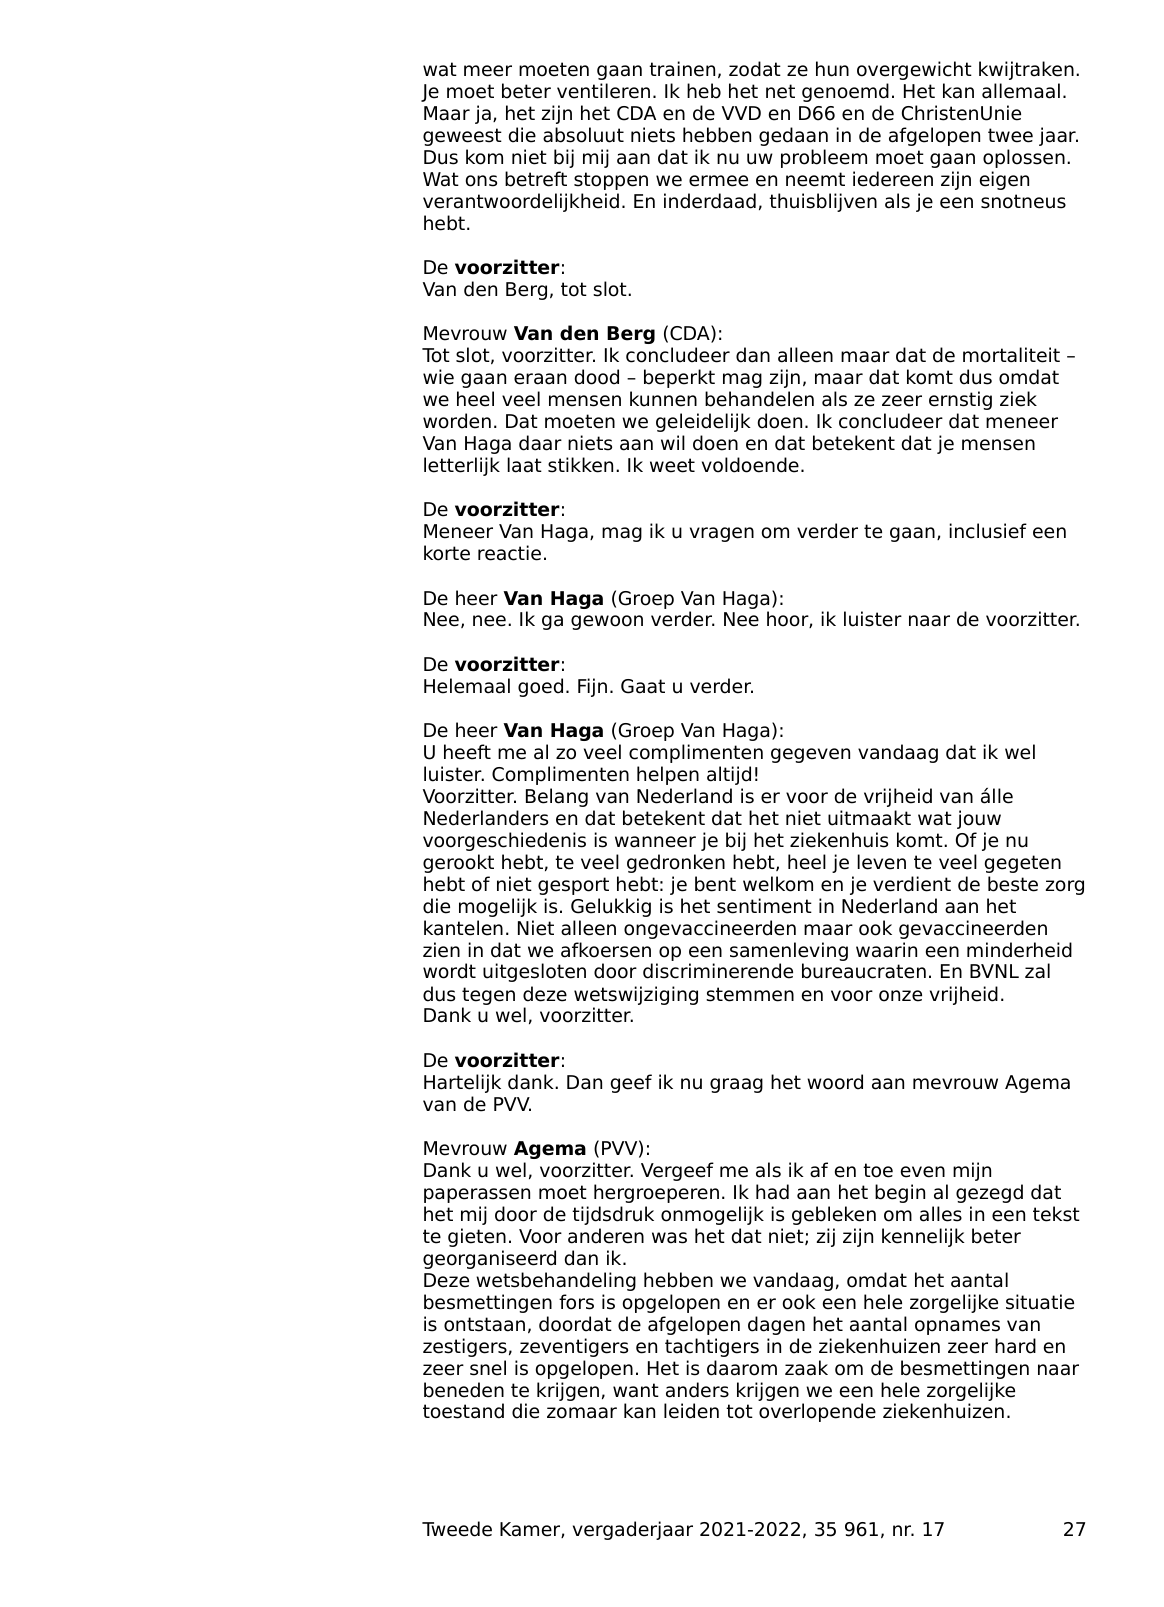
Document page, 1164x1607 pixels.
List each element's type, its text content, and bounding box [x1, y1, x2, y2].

text De voorzitter: [422, 499, 1087, 521]
text De voorzitter: [422, 653, 1087, 676]
text Mevrouw Van den Berg (CDA): [422, 323, 1087, 345]
text U heeft me al zo veel complimenten gegeven vandaag dat ik wel luister. Complimenten helpen altijd! [422, 742, 1087, 786]
text Nee, nee. Ik ga gewoon verder. Nee hoor, ik luister naar de voorzitter. [422, 609, 1087, 631]
text De heer Van Haga (Groep Van Haga): [422, 587, 1087, 609]
text De heer Van Haga (Groep Van Haga): [422, 720, 1087, 742]
text Dank u wel, voorzitter. [422, 1005, 1087, 1027]
text Van den Berg, tot slot. [422, 279, 1087, 301]
text De voorzitter: [422, 257, 1087, 279]
text De voorzitter: [422, 1049, 1087, 1072]
text Hartelijk dank. Dan geef ik nu graag het woord aan mevrouw Agema van de PVV. [422, 1072, 1087, 1116]
text Helemaal goed. Fijn. Gaat u verder. [422, 676, 1087, 697]
text Dank u wel, voorzitter. Vergeef me als ik af en toe even mijn paperassen moet hergroeperen. Ik had aan het begin al gezegd dat het mij door de tijdsdruk onmogelijk is gebleken om alles in een tekst te gieten. Voor anderen was het dat niet; zij zijn kennelijk beter georganiseerd dan ik. [422, 1160, 1087, 1269]
text Meneer Van Haga, mag ik u vragen om verder te gaan, inclusief een korte reactie. [422, 521, 1087, 565]
text Deze wetsbehandeling hebben we vandaag, omdat het aantal besmettingen fors is opgelopen en er ook een hele zorgelijke situatie is ontstaan, doordat de afgelopen dagen het aantal opnames van zestigers, zeventigers en tachtigers in de ziekenhuizen zeer hard en zeer snel is opgelopen. Het is daarom zaak om de besmettingen naar beneden te krijgen, want anders krijgen we een hele zorgelijke toestand die zomaar kan leiden tot overlopende ziekenhuizen. [422, 1269, 1087, 1423]
text Tot slot, voorzitter. Ik concludeer dan alleen maar dat de mortaliteit – wie gaan eraan dood – beperkt mag zijn, maar dat komt dus omdat we heel veel mensen kunnen behandelen als ze zeer ernstig ziek worden. Dat moeten we geleidelijk doen. Ik concludeer dat meneer Van Haga daar niets aan wil doen en dat betekent dat je mensen letterlijk laat stikken. Ik weet voldoende. [422, 345, 1087, 477]
text Mevrouw Agema (PVV): [422, 1138, 1087, 1160]
text Voorzitter. Belang van Nederland is er voor de vrijheid van álle Nederlanders en dat betekent dat het niet uitmaakt wat jouw voorgeschiedenis is wanneer je bij het ziekenhuis komt. Of je nu gerookt hebt, te veel gedronken hebt, heel je leven te veel gegeten hebt of niet gesport hebt: je bent welkom en je verdient de beste zorg die mogelijk is. Gelukkig is het sentiment in Nederland aan het kantelen. Niet alleen ongevaccineerden maar ook gevaccineerden zien in dat we afkoersen op een samenleving waarin een minderheid wordt uitgesloten door discriminerende bureaucraten. En BVNL zal dus tegen deze wetswijziging stemmen en voor onze vrijheid. [422, 786, 1087, 1005]
text wat meer moeten gaan trainen, zodat ze hun overgewicht kwijtraken. Je moet beter ventileren. Ik heb het net genoemd. Het kan allemaal. Maar ja, het zijn het CDA en de VVD en D66 en de ChristenUnie geweest die absoluut niets hebben gedaan in de afgelopen twee jaar. Dus kom niet bij mij aan dat ik nu uw probleem moet gaan oplossen. Wat ons betreft stoppen we ermee en neemt iedereen zijn eigen verantwoordelijkheid. En inderdaad, thuisblijven als je een snotneus hebt. [422, 59, 1087, 235]
